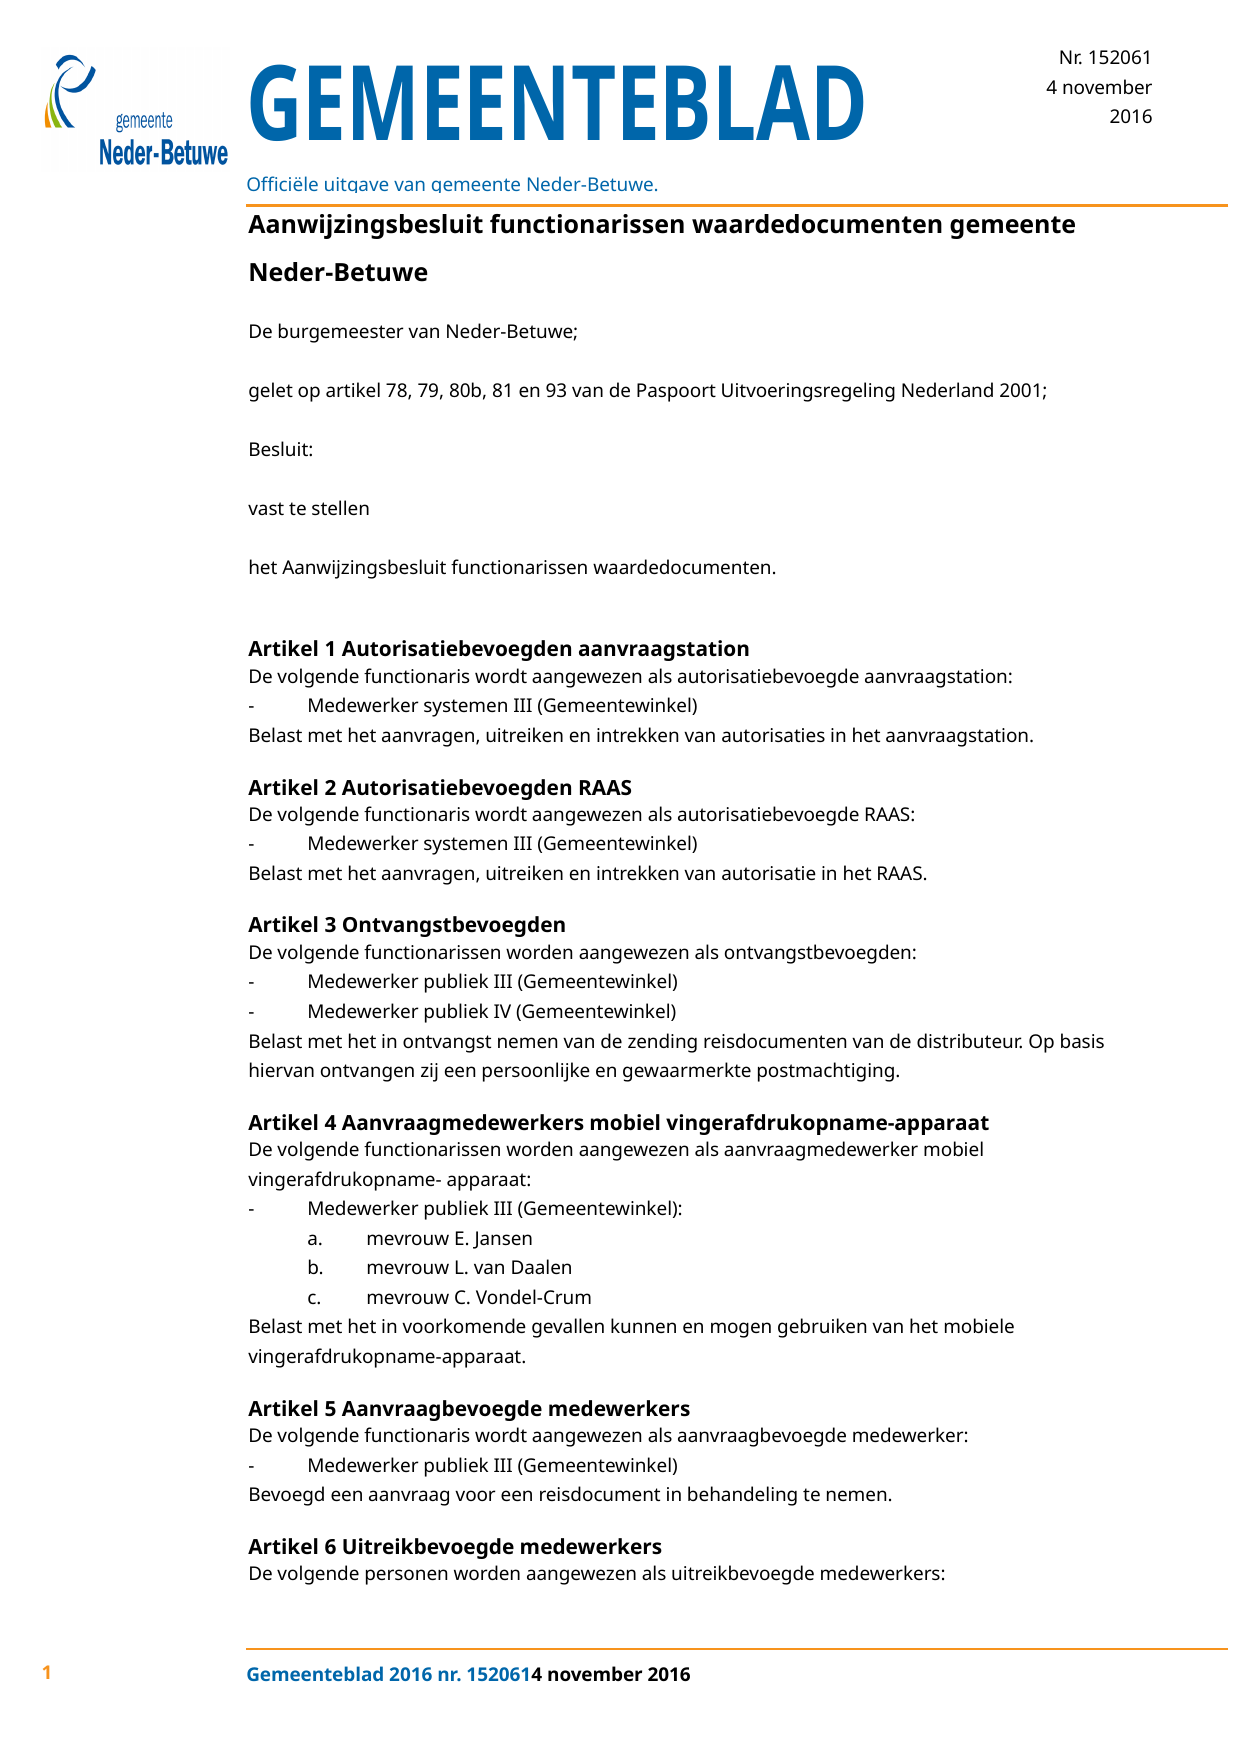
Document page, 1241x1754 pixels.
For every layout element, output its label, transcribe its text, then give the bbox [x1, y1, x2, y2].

text Artikel 4 Aanvraagmedewerkers mobiel vingerafdrukopname-apparaat [248, 1108, 1152, 1136]
list Medewerker systemen III (Gemeentewinkel) [248, 831, 1152, 856]
text Belast met het aanvragen, uitreiken en intrekken van autorisaties in het aanvraagstation. [248, 722, 1152, 748]
list Medewerker publiek IV (Gemeentewinkel) [248, 998, 1152, 1024]
list Medewerker systemen III (Gemeentewinkel) [248, 693, 1152, 718]
text Artikel 5 Aanvraagbevoegde medewerkers [248, 1394, 1152, 1422]
text gelet op artikel 78, 79, 80b, 81 en 93 van de Paspoort Uitvoeringsregeling Nederland 2001; [248, 377, 1152, 403]
text Aanwijzingsbesluit functionarissen waardedocumenten gemeente Neder-Betuwe [248, 207, 1152, 288]
text De burgemeester van Neder-Betuwe; [248, 318, 1152, 344]
text het Aanwijzingsbesluit functionarissen waardedocumenten. [248, 554, 1152, 580]
text Bevoegd een aanvraag voor een reisdocument in behandeling te nemen. [248, 1481, 1152, 1507]
picture [41, 47, 231, 172]
list mevrouw C. Vondel-Crum [307, 1284, 1152, 1310]
text Artikel 6 Uitreikbevoegde medewerkers [248, 1532, 1152, 1560]
text Artikel 2 Autorisatiebevoegden RAAS [248, 773, 1152, 801]
text vast te stellen [248, 495, 1152, 521]
text Artikel 3 Ontvangstbevoegden [248, 911, 1152, 939]
text De volgende functionaris wordt aangewezen als autorisatiebevoegde RAAS: [248, 801, 1152, 827]
text Besluit: [248, 436, 1152, 462]
text Belast met het in voorkomende gevallen kunnen en mogen gebruiken van het mobiele vingerafdrukopname-apparaat. [248, 1314, 1152, 1369]
list mevrouw L. van Daalen [307, 1254, 1152, 1280]
text Belast met het in ontvangst nemen van de zending reisdocumenten van de distributeur. Op basis hiervan ontvangen zij een persoonlijke en gewaarmerkte postmachtiging. [248, 1028, 1152, 1083]
list Medewerker publiek III (Gemeentewinkel) [248, 1452, 1152, 1477]
text De volgende functionarissen worden aangewezen als ontvangstbevoegden: [248, 939, 1152, 965]
text De volgende functionaris wordt aangewezen als autorisatiebevoegde aanvraagstation: [248, 663, 1152, 689]
list mevrouw E. Jansen [307, 1225, 1152, 1251]
text Belast met het aanvragen, uitreiken en intrekken van autorisatie in het RAAS. [248, 860, 1152, 886]
text De volgende functionarissen worden aangewezen als aanvraagmedewerker mobiel vingerafdrukopname- apparaat: [248, 1136, 1152, 1192]
text De volgende functionaris wordt aangewezen als aanvraagbevoegde medewerker: [248, 1422, 1152, 1448]
list Medewerker publiek III (Gemeentewinkel) [248, 969, 1152, 994]
list Medewerker publiek III (Gemeentewinkel): [248, 1195, 1152, 1221]
text De volgende personen worden aangewezen als uitreikbevoegde medewerkers: [248, 1560, 1152, 1586]
text Artikel 1 Autorisatiebevoegden aanvraagstation [248, 634, 1152, 663]
